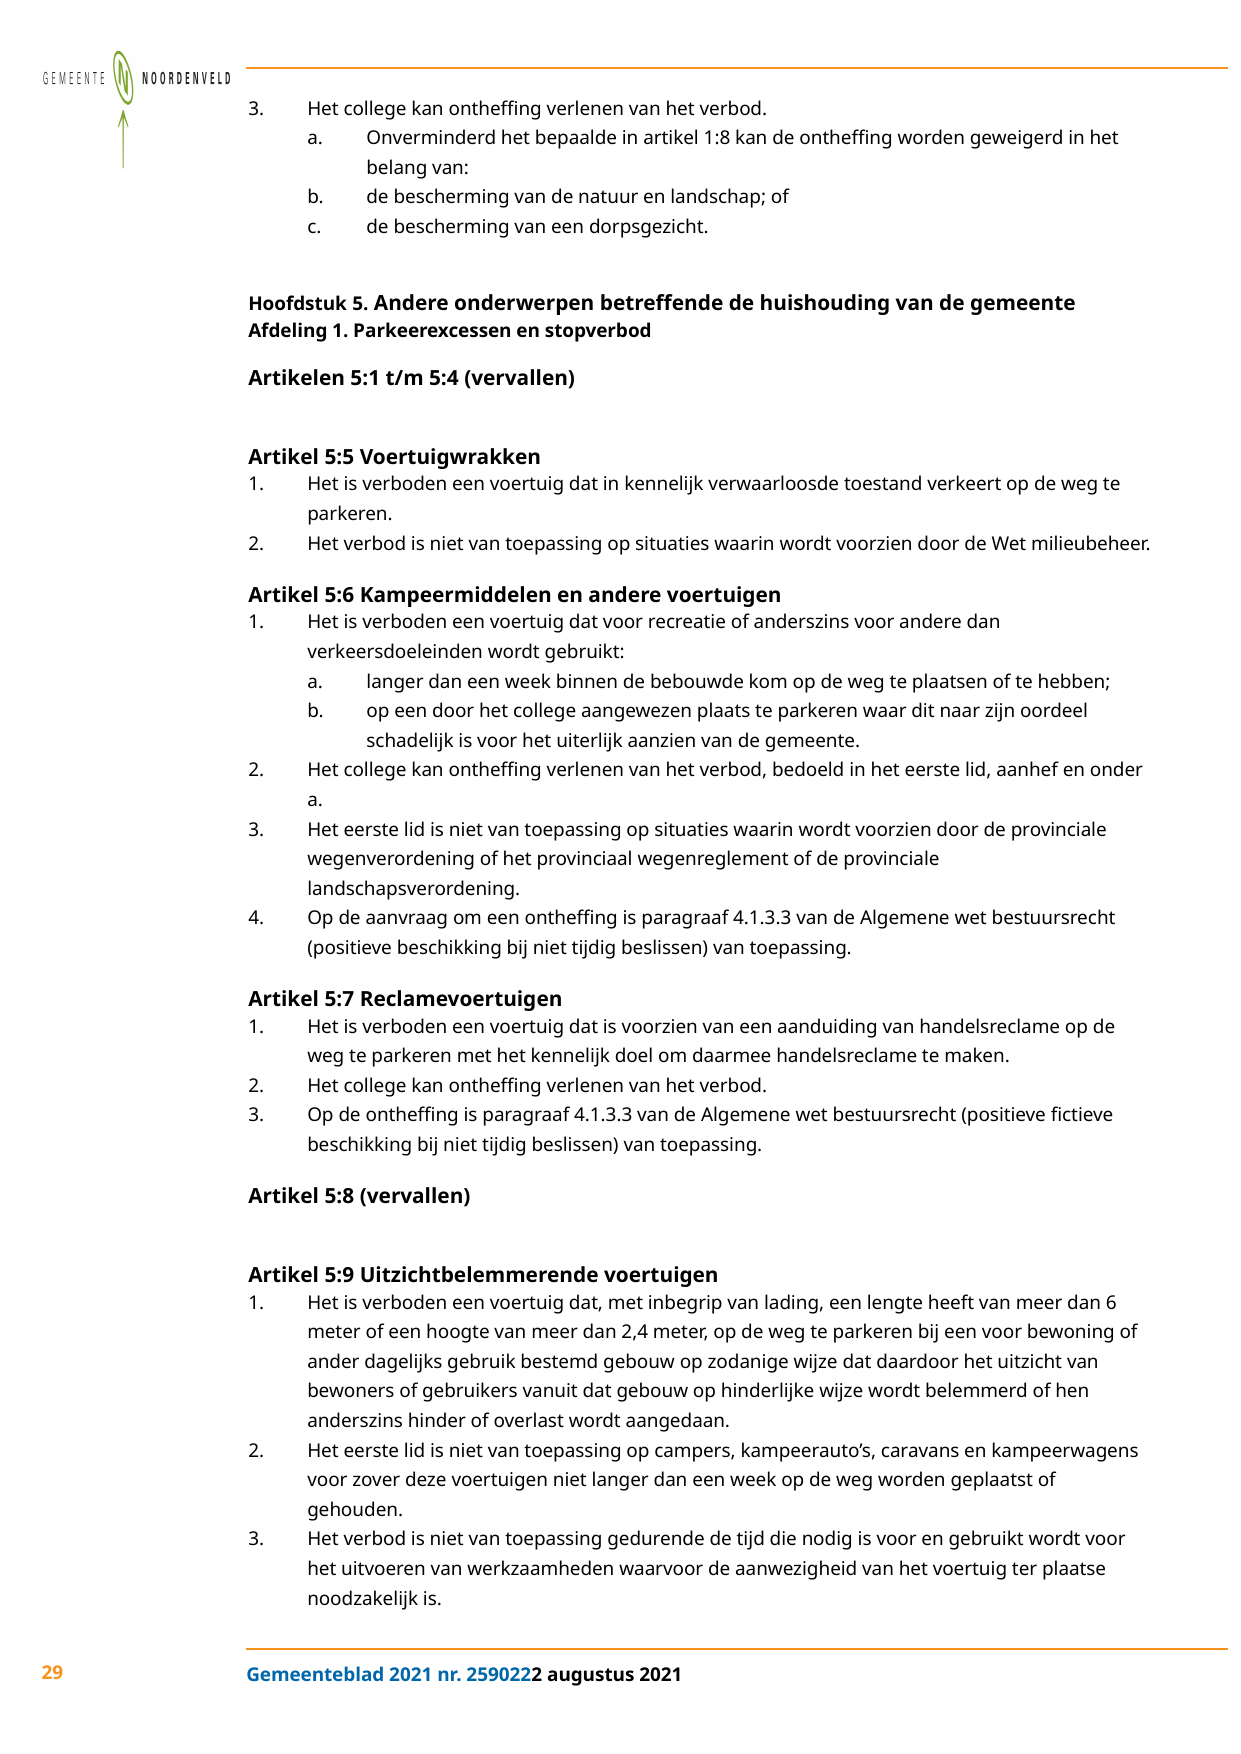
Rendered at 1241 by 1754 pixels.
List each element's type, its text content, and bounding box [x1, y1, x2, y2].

text Hoofdstuk 5. Andere onderwerpen betreffende de huishouding van de gemeente [248, 288, 1152, 317]
text Artikel 5:6 Kampeermiddelen en andere voertuigen [248, 580, 1152, 609]
text Artikelen 5:1 t/m 5:4 (vervallen) [248, 363, 1152, 392]
list Het eerste lid is niet van toepassing op campers, kampeerauto’s, caravans en kampeerwagens voor zover deze voertuigen niet langer dan een week op de weg worden geplaatst of gehouden. [248, 1437, 1152, 1522]
list Op de aanvraag om een ontheffing is paragraaf 4.1.3.3 van de Algemene wet bestuursrecht (positieve beschikking bij niet tijdig beslissen) van toepassing. [248, 904, 1152, 960]
list op een door het college aangewezen plaats te parkeren waar dit naar zijn oordeel schadelijk is voor het uiterlijk aanzien van de gemeente. [307, 697, 1152, 753]
list Het verbod is niet van toepassing op situaties waarin wordt voorzien door de Wet milieubeheer. [248, 530, 1152, 556]
list Onverminderd het bepaalde in artikel 1:8 kan de ontheffing worden geweigerd in het belang van: [307, 124, 1152, 180]
list Het is verboden een voertuig dat is voorzien van een aanduiding van handelsreclame op de weg te parkeren met het kennelijk doel om daarmee handelsreclame te maken. [248, 1013, 1152, 1068]
list Het verbod is niet van toepassing gedurende de tijd die nodig is voor en gebruikt wordt voor het uitvoeren van werkzaamheden waarvoor de aanwezigheid van het voertuig ter plaatse noodzakelijk is. [248, 1526, 1152, 1611]
list de bescherming van de natuur en landschap; of [307, 183, 1152, 209]
list Het is verboden een voertuig dat voor recreatie of anderszins voor andere dan verkeersdoeleinden wordt gebruikt: [248, 609, 1152, 664]
picture [41, 47, 231, 172]
list Het college kan ontheffing verlenen van het verbod. [248, 1072, 1152, 1098]
text Afdeling 1. Parkeerexcessen en stopverbod [248, 317, 1152, 342]
text Artikel 5:7 Reclamevoertuigen [248, 984, 1152, 1013]
text Artikel 5:5 Voertuigwrakken [248, 442, 1152, 471]
text Artikel 5:9 Uitzichtbelemmerende voertuigen [248, 1261, 1152, 1289]
list langer dan een week binnen de bebouwde kom op de weg te plaatsen of te hebben; [307, 668, 1152, 693]
list Het is verboden een voertuig dat, met inbegrip van lading, een lengte heeft van meer dan 6 meter of een hoogte van meer dan 2,4 meter, op de weg te parkeren bij een voor bewoning of ander dagelijks gebruik bestemd gebouw op zodanige wijze dat daardoor het uitzicht van bewoners of gebruikers vanuit dat gebouw op hinderlijke wijze wordt belemmerd of hen anderszins hinder of overlast wordt aangedaan. [248, 1289, 1152, 1433]
list Het college kan ontheffing verlenen van het verbod, bedoeld in het eerste lid, aanhef en onder a. [248, 757, 1152, 812]
list Het college kan ontheffing verlenen van het verbod. [248, 95, 1152, 121]
list Het eerste lid is niet van toepassing op situaties waarin wordt voorzien door de provinciale wegenverordening of het provinciaal wegenreglement of de provinciale landschapsverordening. [248, 816, 1152, 901]
list Het is verboden een voertuig dat in kennelijk verwaarloosde toestand verkeert op de weg te parkeren. [248, 471, 1152, 526]
text Artikel 5:8 (vervallen) [248, 1182, 1152, 1210]
list Op de ontheffing is paragraaf 4.1.3.3 van de Algemene wet bestuursrecht (positieve fictieve beschikking bij niet tijdig beslissen) van toepassing. [248, 1102, 1152, 1157]
list de bescherming van een dorpsgezicht. [307, 213, 1152, 239]
